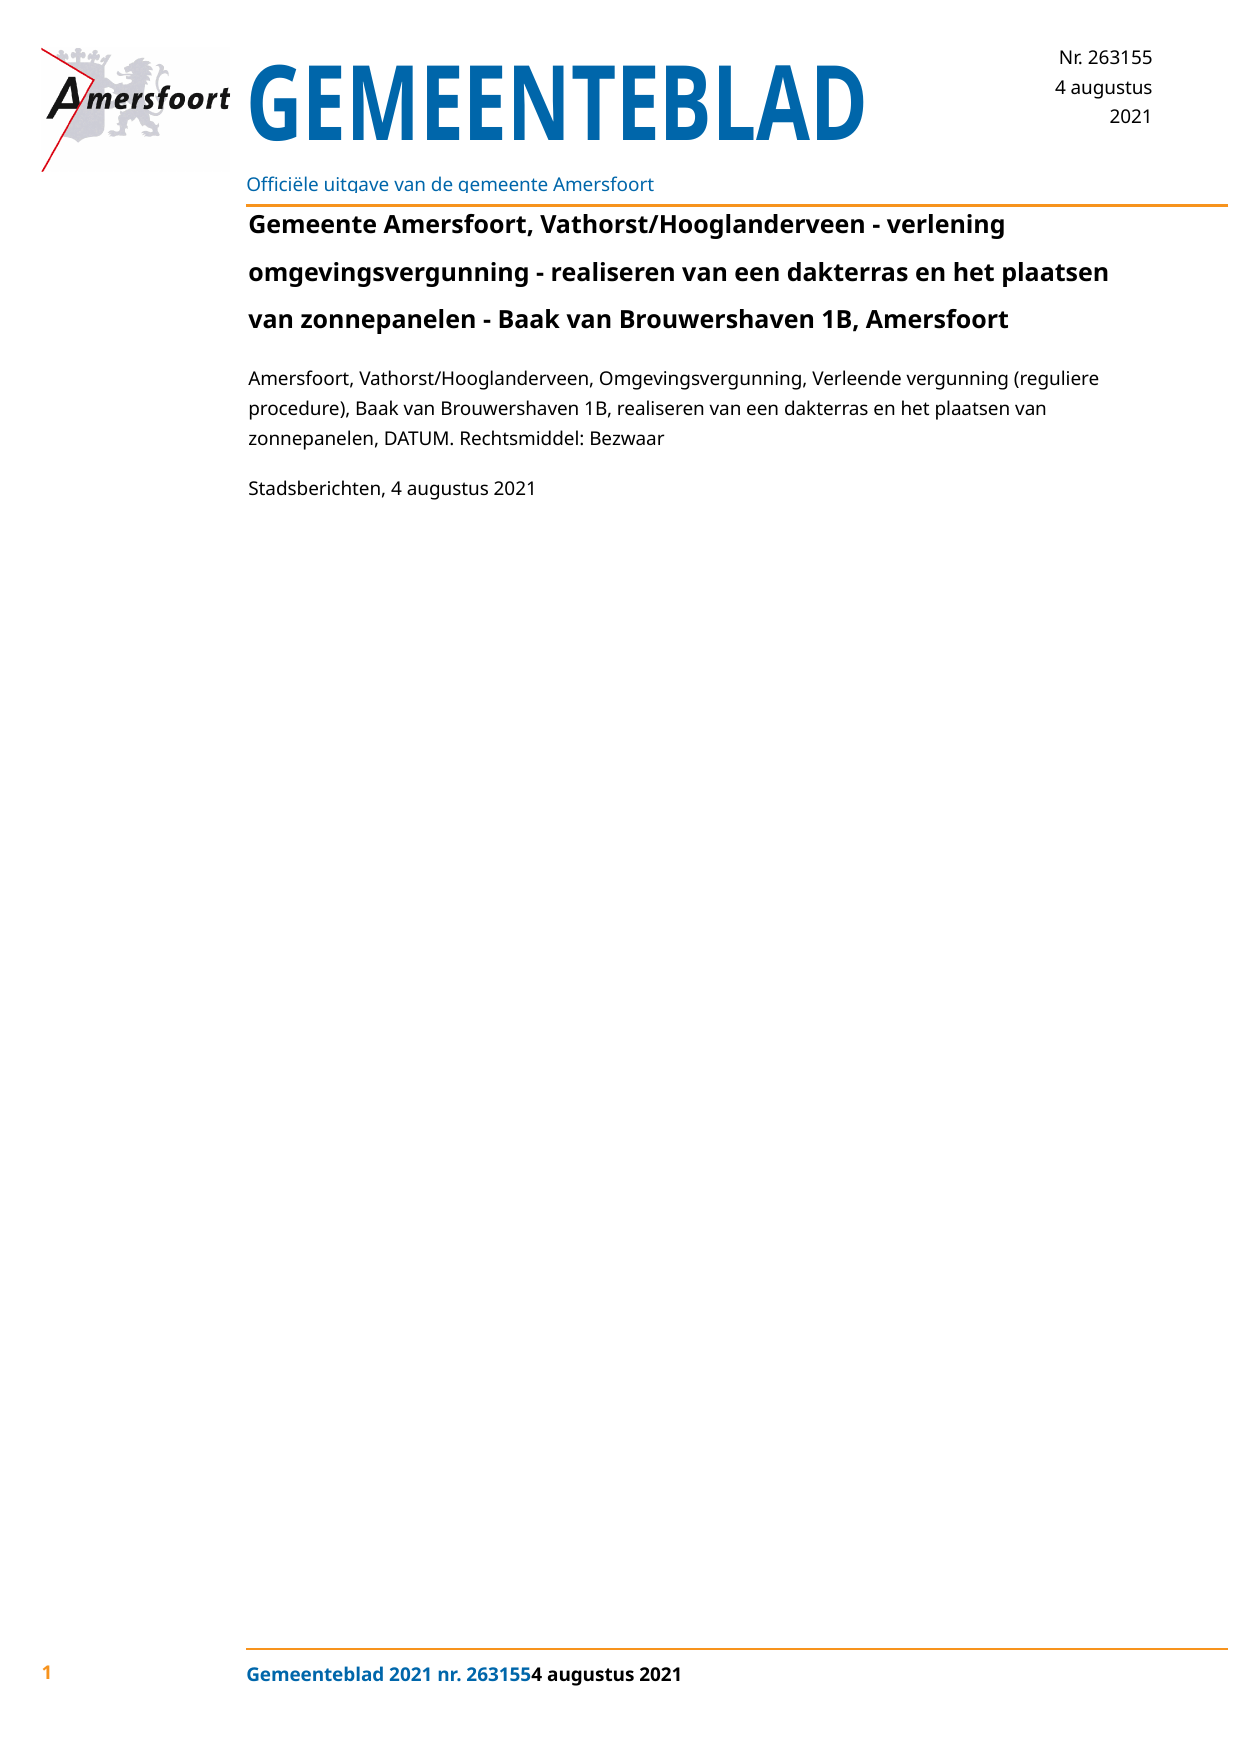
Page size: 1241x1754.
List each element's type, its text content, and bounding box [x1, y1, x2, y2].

text Stadsberichten, 4 augustus 2021 [248, 475, 1152, 501]
picture [41, 47, 231, 172]
text Gemeente Amersfoort, Vathorst/Hooglanderveen - verlening omgevingsvergunning - realiseren van een dakterras en het plaatsen van zonnepanelen - Baak van Brouwershaven 1B, Amersfoort [248, 207, 1152, 336]
text Amersfoort, Vathorst/Hooglanderveen, Omgevingsvergunning, Verleende vergunning (reguliere procedure), Baak van Brouwershaven 1B, realiseren van een dakterras en het plaatsen van zonnepanelen, DATUM. Rechtsmiddel: Bezwaar [248, 366, 1152, 450]
